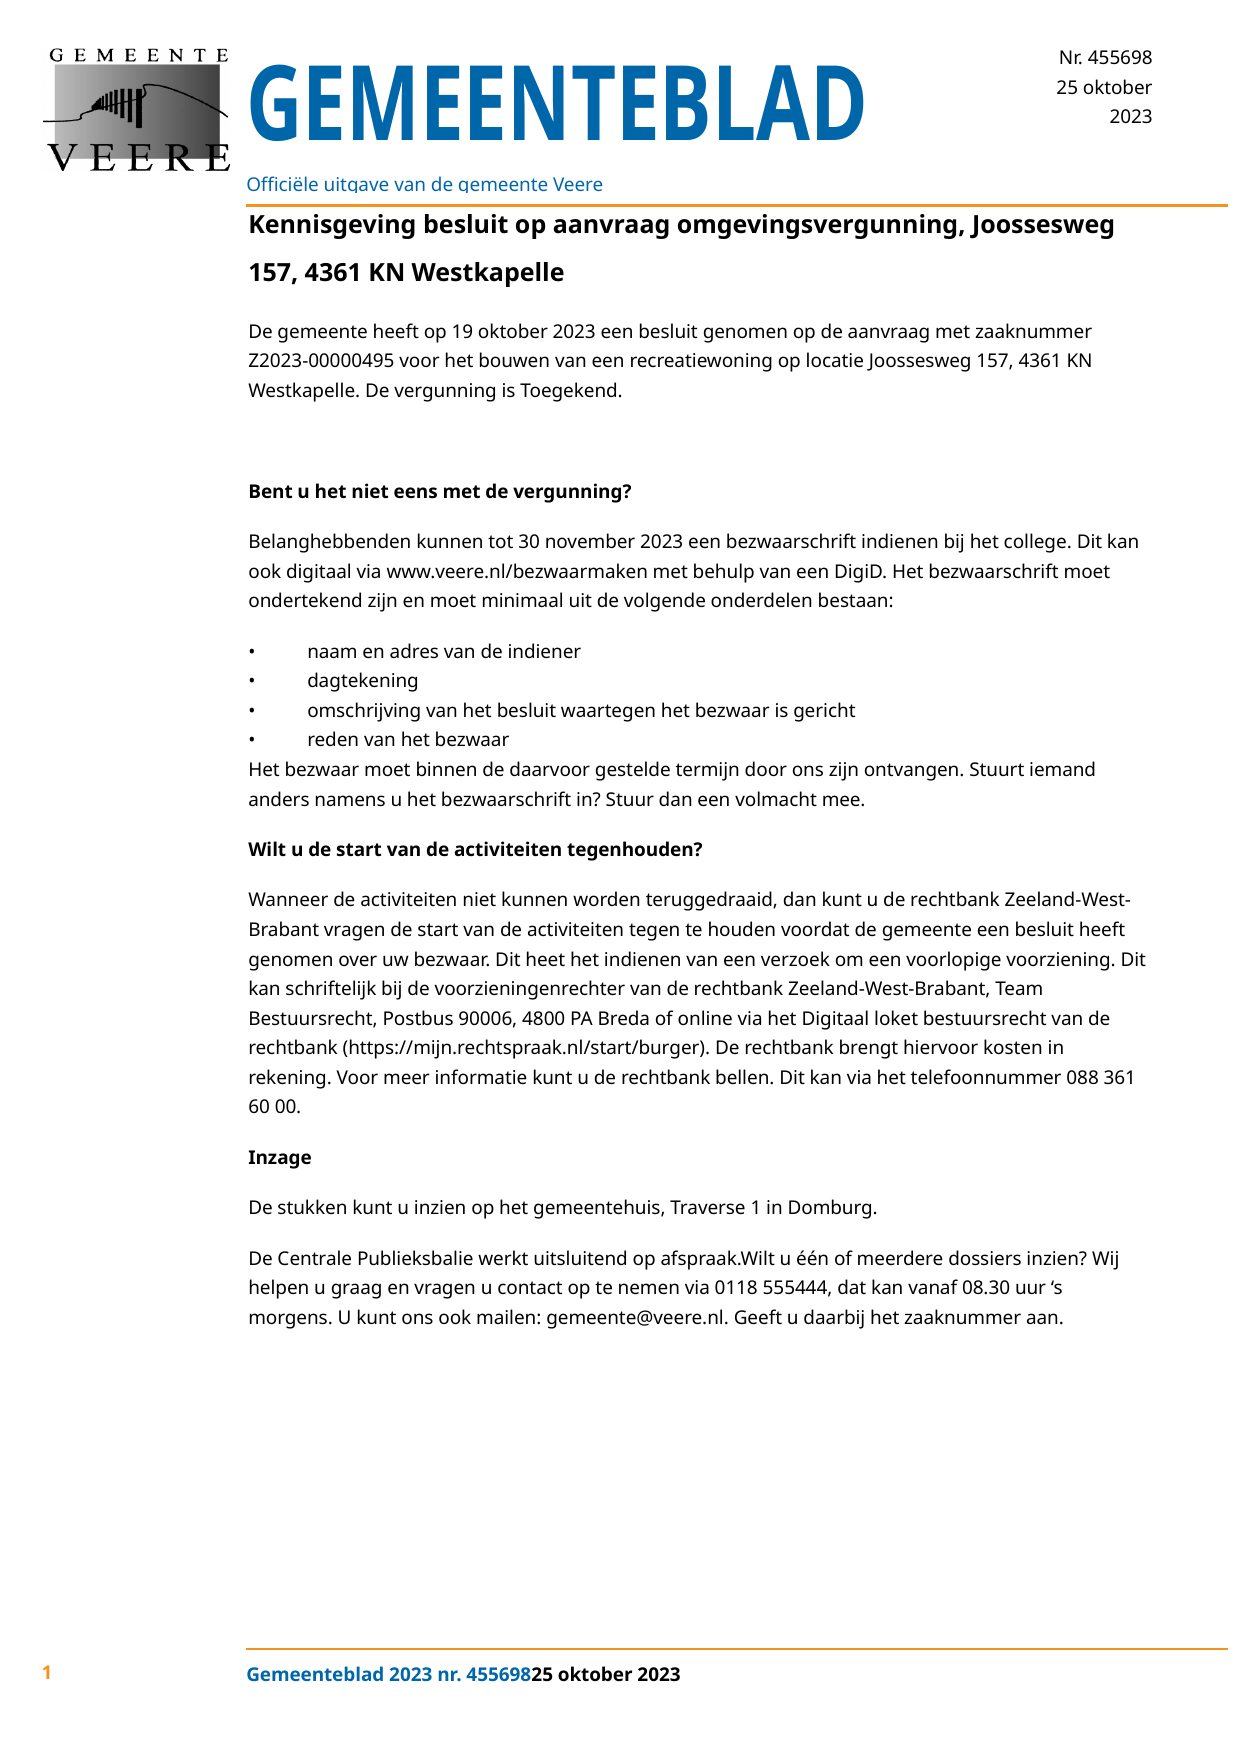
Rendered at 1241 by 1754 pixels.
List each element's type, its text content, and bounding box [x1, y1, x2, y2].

text De stukken kunt u inzien op het gemeentehuis, Traverse 1 in Domburg. [248, 1194, 1152, 1220]
text Wilt u de start van de activiteiten tegenhouden? [248, 836, 1152, 862]
text Kennisgeving besluit op aanvraag omgevingsvergunning, Joossesweg 157, 4361 KN Westkapelle [248, 207, 1152, 288]
text De Centrale Publieksbalie werkt uitsluitend op afspraak.Wilt u één of meerdere dossiers inzien? Wij helpen u graag en vragen u contact op te nemen via 0118 555444, dat kan vanaf 08.30 uur ‘s morgens. U kunt ons ook mailen: gemeente@veere.nl. Geeft u daarbij het zaaknummer aan. [248, 1245, 1152, 1330]
text Bent u het niet eens met de vergunning? [248, 478, 1152, 504]
text Het bezwaar moet binnen de daarvoor gestelde termijn door ons zijn ontvangen. Stuurt iemand anders namens u het bezwaarschrift in? Stuur dan een volmacht mee. [248, 756, 1152, 812]
list omschrijving van het besluit waartegen het bezwaar is gericht [248, 697, 1152, 723]
text Wanneer de activiteiten niet kunnen worden teruggedraaid, dan kunt u de rechtbank Zeeland-West-Brabant vragen de start van de activiteiten tegen te houden voordat de gemeente een besluit heeft genomen over uw bezwaar. Dit heet het indienen van een verzoek om een voorlopige voorziening. Dit kan schriftelijk bij de voorzieningenrechter van de rechtbank Zeeland-West-Brabant, Team Bestuursrecht, Postbus 90006, 4800 PA Breda of online via het Digitaal loket bestuursrecht van de rechtbank (https://mijn.rechtspraak.nl/start/burger). De rechtbank brengt hiervoor kosten in rekening. Voor meer informatie kunt u de rechtbank bellen. Dit kan via het telefoonnummer 088 361 60 00. [248, 887, 1152, 1119]
list reden van het bezwaar [248, 727, 1152, 752]
text Inzage [248, 1144, 1152, 1170]
list naam en adres van de indiener [248, 638, 1152, 664]
picture [41, 47, 231, 172]
text Belanghebbenden kunnen tot 30 november 2023 een bezwaarschrift indienen bij het college. Dit kan ook digitaal via www.veere.nl/bezwaarmaken met behulp van een DigiD. Het bezwaarschrift moet ondertekend zijn en moet minimaal uit de volgende onderdelen bestaan: [248, 528, 1152, 613]
text De gemeente heeft op 19 oktober 2023 een besluit genomen op de aanvraag met zaaknummer Z2023-00000495 voor het bouwen van een recreatiewoning op locatie Joossesweg 157, 4361 KN Westkapelle. De vergunning is Toegekend. [248, 318, 1152, 403]
list dagtekening [248, 667, 1152, 693]
